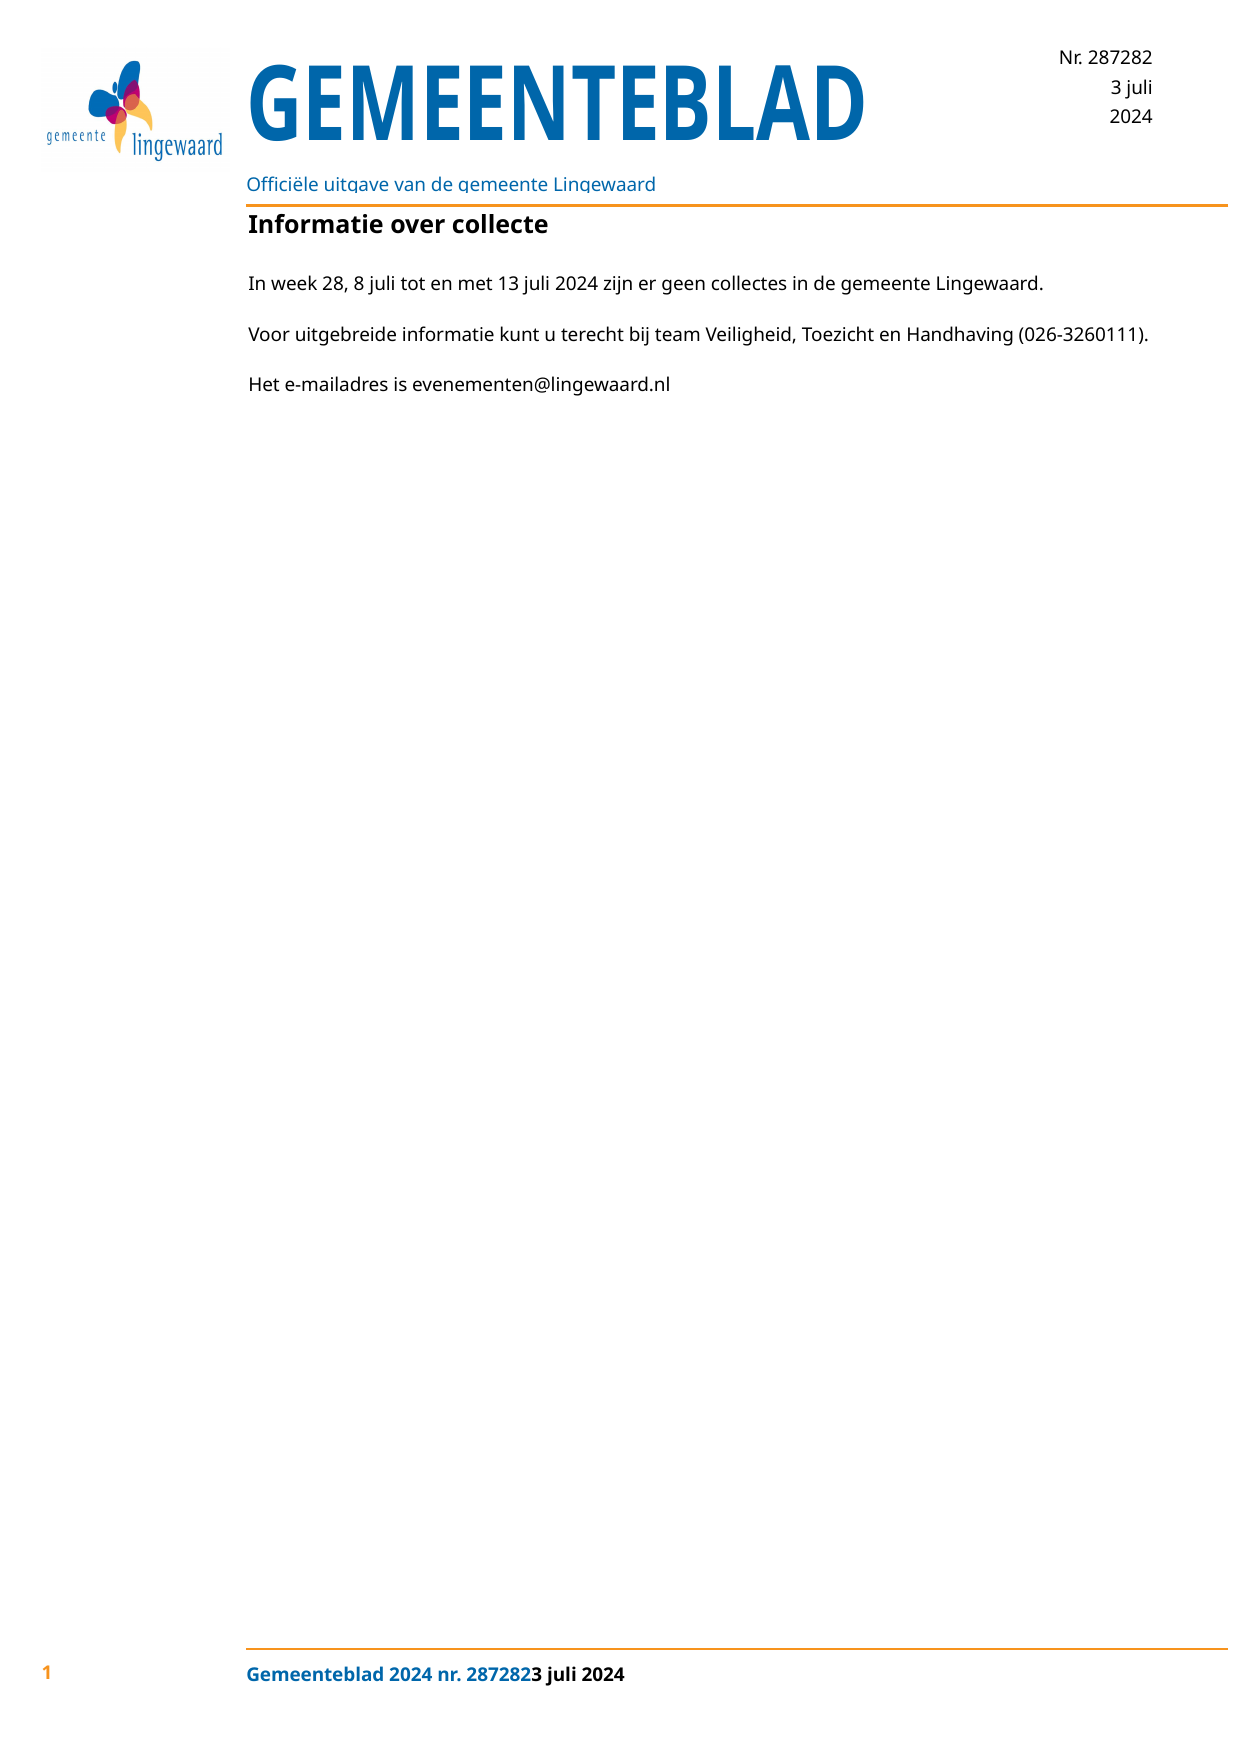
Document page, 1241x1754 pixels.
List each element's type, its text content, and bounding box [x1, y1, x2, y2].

text Informatie over collecte [248, 207, 1152, 241]
text Voor uitgebreide informatie kunt u terecht bij team Veiligheid, Toezicht en Handhaving (026-3260111). [248, 321, 1152, 346]
text In week 28, 8 juli tot en met 13 juli 2024 zijn er geen collectes in de gemeente Lingewaard. [248, 270, 1152, 296]
picture [41, 47, 231, 172]
text Het e-mailadres is evenementen@lingewaard.nl [248, 371, 1152, 397]
